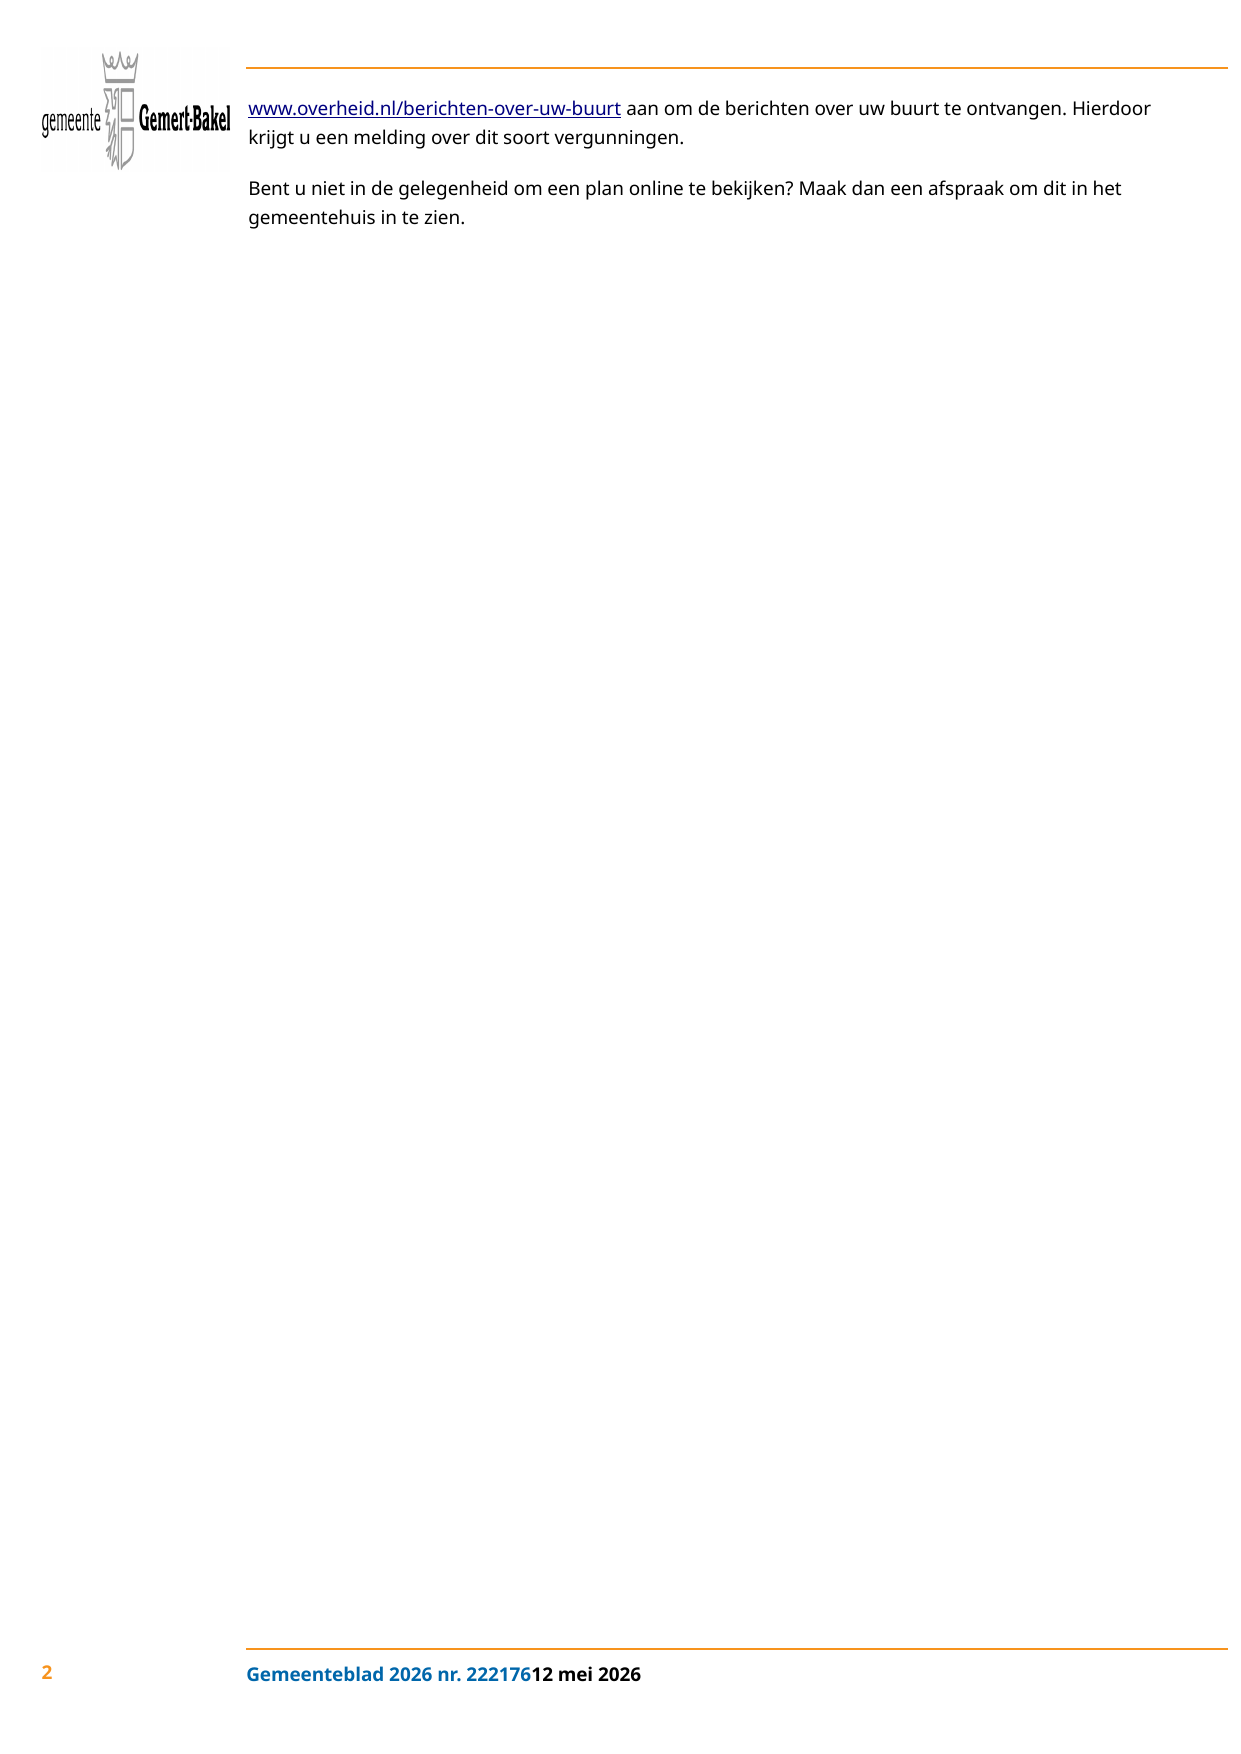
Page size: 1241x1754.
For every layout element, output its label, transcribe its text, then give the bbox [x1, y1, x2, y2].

text www.overheid.nl/berichten-over-uw-buurt aan om de berichten over uw buurt te ontvangen. Hierdoor krijgt u een melding over dit soort vergunningen. [248, 95, 1152, 150]
picture [41, 47, 231, 172]
text Bent u niet in de gelegenheid om een plan online te bekijken? Maak dan een afspraak om dit in het gemeentehuis in te zien. [248, 175, 1152, 230]
